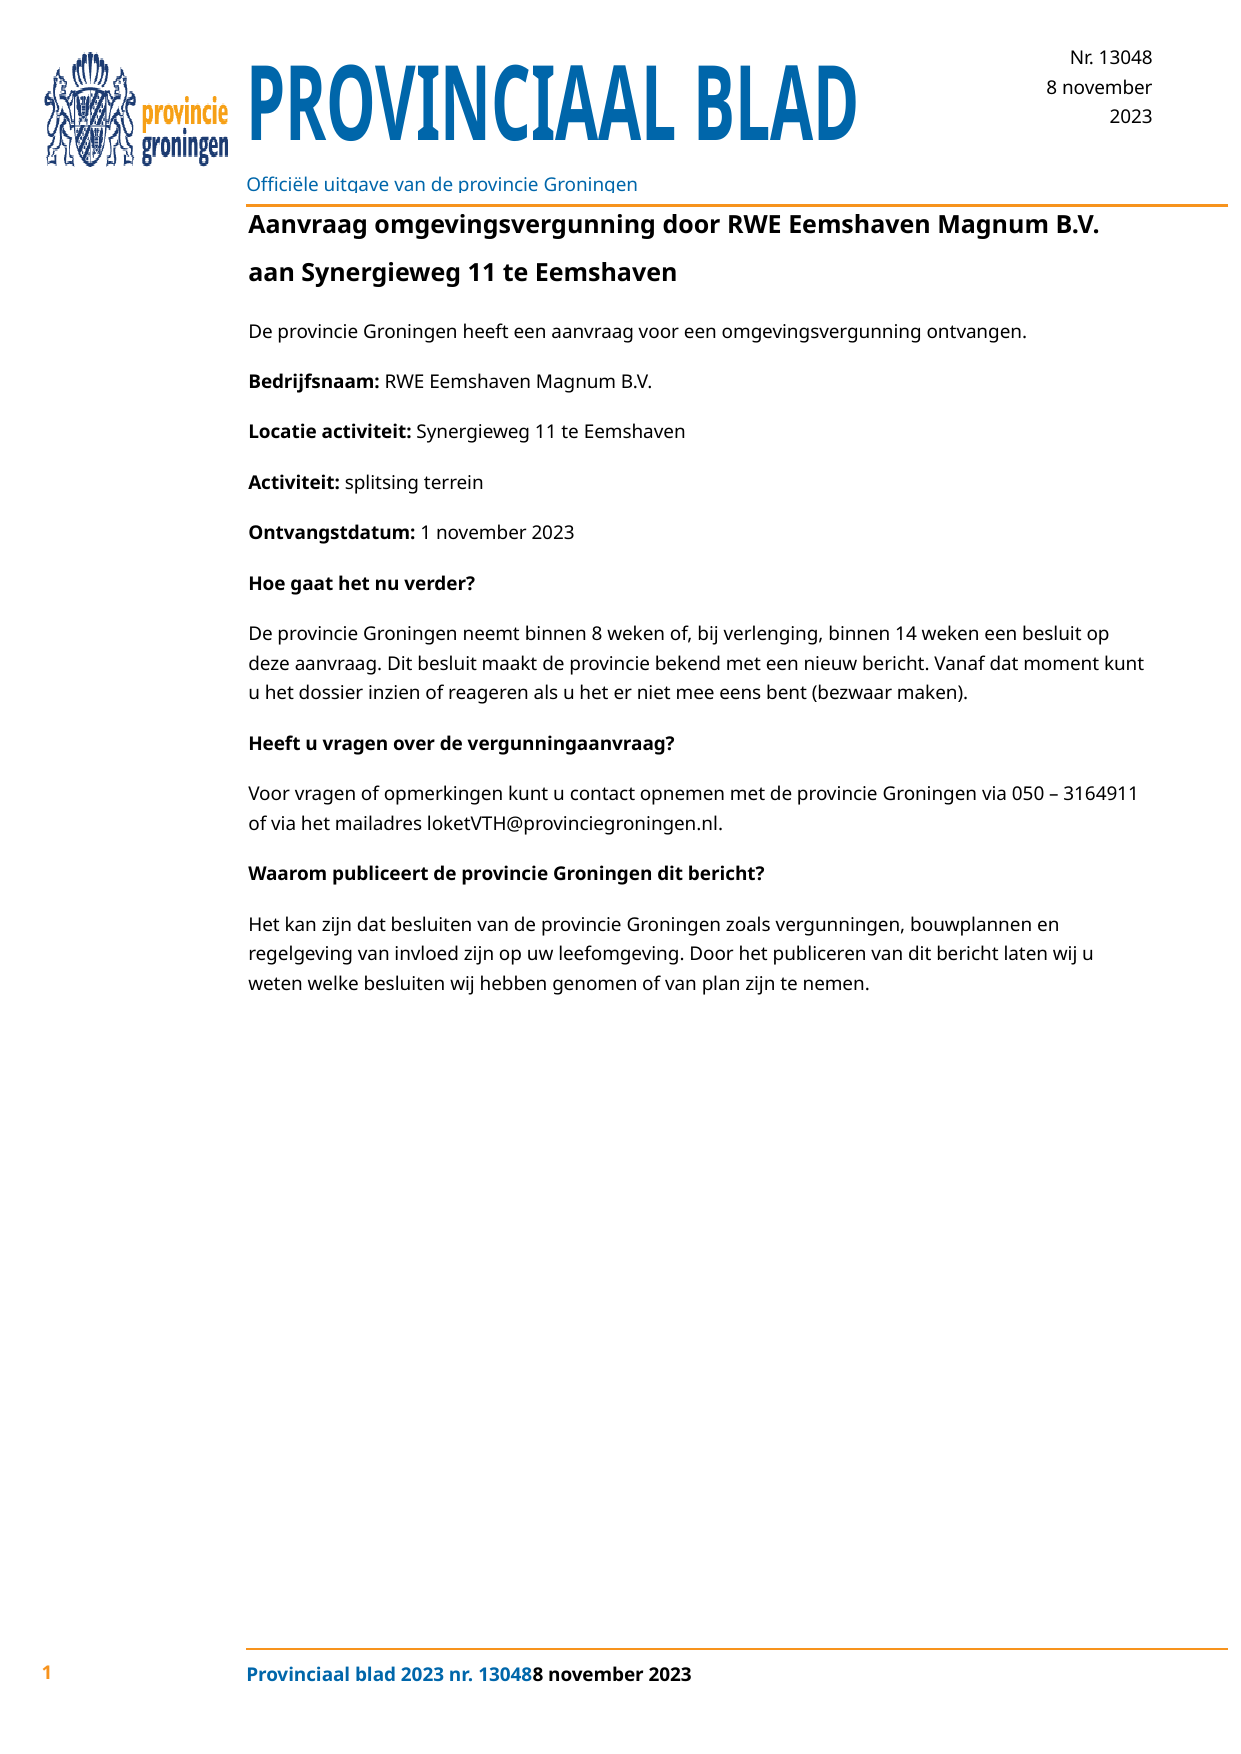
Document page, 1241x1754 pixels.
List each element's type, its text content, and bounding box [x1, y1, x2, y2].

text De provincie Groningen neemt binnen 8 weken of, bij verlenging, binnen 14 weken een besluit op deze aanvraag. Dit besluit maakt de provincie bekend met een nieuw bericht. Vanaf dat moment kunt u het dossier inzien of reageren als u het er niet mee eens bent (bezwaar maken). [248, 620, 1152, 705]
text Locatie activiteit: Synergieweg 11 te Eemshaven [248, 419, 1152, 444]
text Activiteit: splitsing terrein [248, 469, 1152, 495]
text Aanvraag omgevingsvergunning door RWE Eemshaven Magnum B.V. aan Synergieweg 11 te Eemshaven [248, 207, 1152, 288]
text Hoe gaat het nu verder? [248, 570, 1152, 596]
text Bedrijfsnaam: RWE Eemshaven Magnum B.V. [248, 368, 1152, 394]
text De provincie Groningen heeft een aanvraag voor een omgevingsvergunning ontvangen. [248, 318, 1152, 344]
text Het kan zijn dat besluiten van de provincie Groningen zoals vergunningen, bouwplannen en regelgeving van invloed zijn op uw leefomgeving. Door het publiceren van dit bericht laten wij u weten welke besluiten wij hebben genomen of van plan zijn te nemen. [248, 911, 1152, 996]
text Waarom publiceert de provincie Groningen dit bericht? [248, 860, 1152, 886]
text Ontvangstdatum: 1 november 2023 [248, 519, 1152, 545]
text Voor vragen of opmerkingen kunt u contact opnemen met de provincie Groningen via 050 – 3164911 of via het mailadres loketVTH@provinciegroningen.nl. [248, 780, 1152, 836]
picture [41, 47, 231, 172]
text Heeft u vragen over de vergunningaanvraag? [248, 730, 1152, 756]
